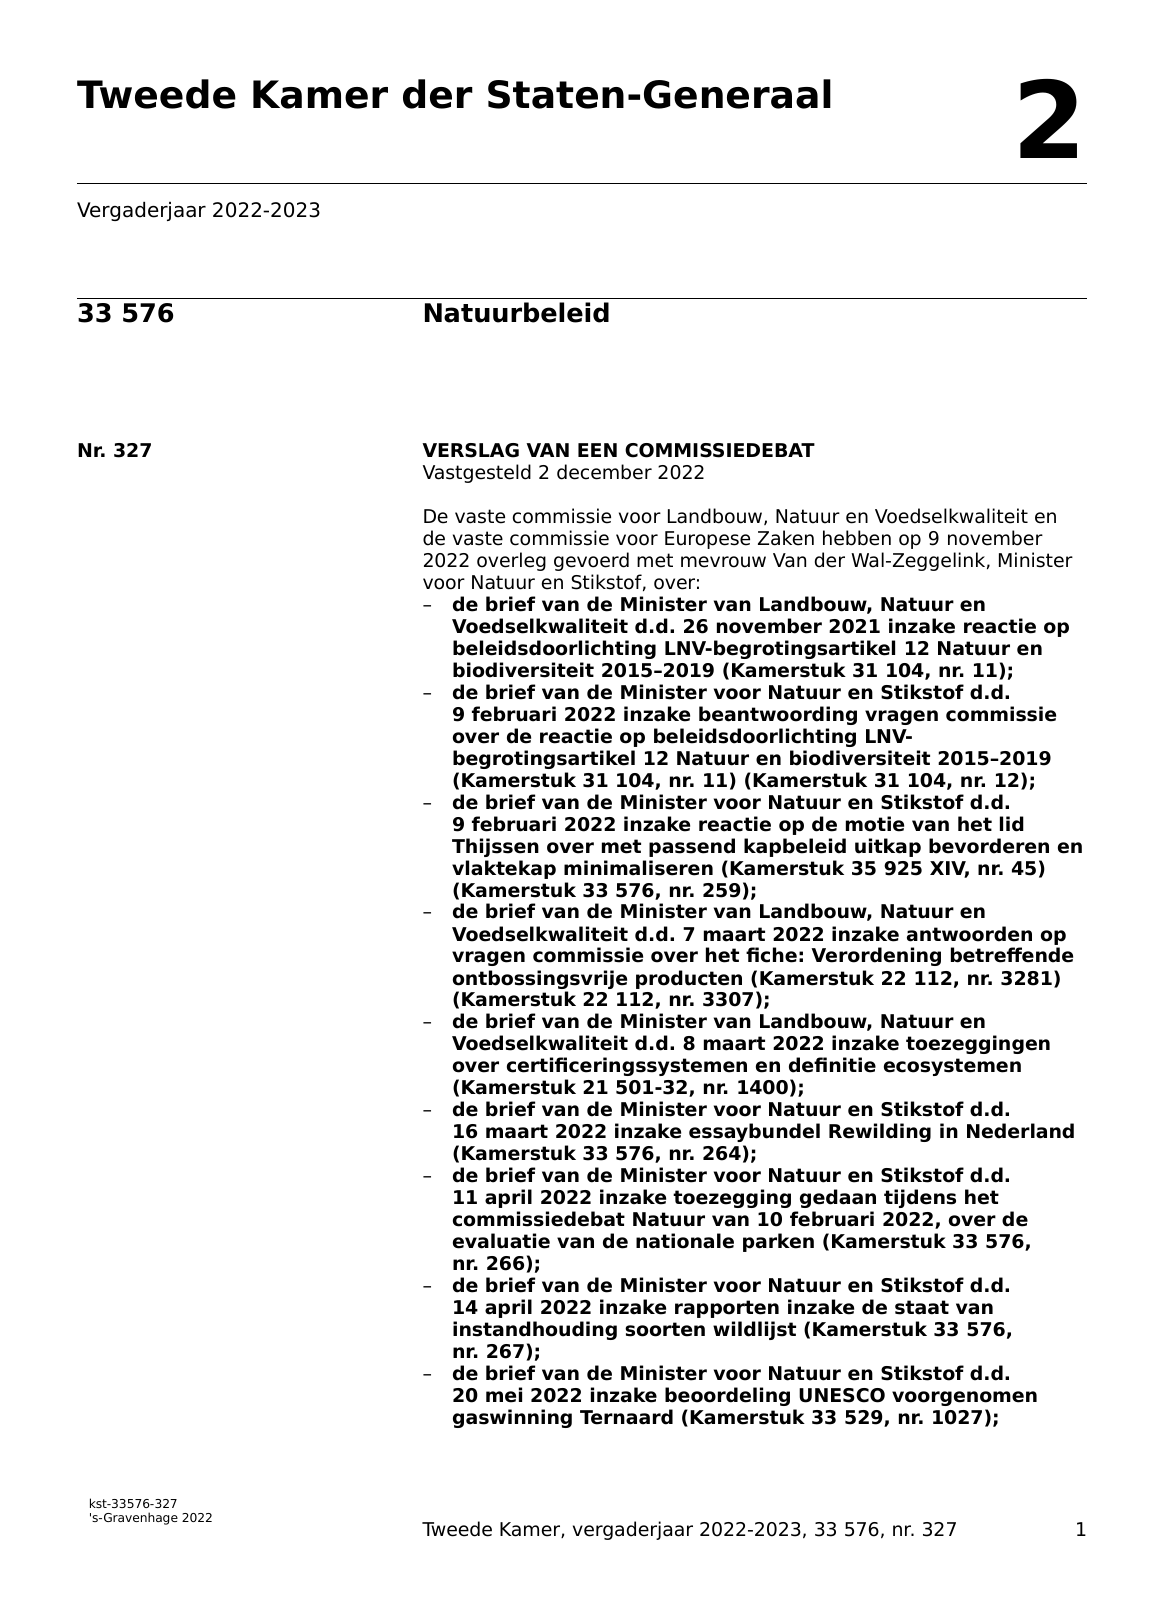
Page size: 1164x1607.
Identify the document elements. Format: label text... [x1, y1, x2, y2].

text – de brief van de Minister van Landbouw, Natuur en Voedselkwaliteit d.d. 7 maart 2022 inzake antwoorden op vragen commissie over het fiche: Verordening betreffende ontbossingsvrije producten (Kamerstuk 22 112, nr. 3281) (Kamerstuk 22 112, nr. 3307); [422, 901, 1087, 1011]
text – de brief van de Minister voor Natuur en Stikstof d.d. 14 april 2022 inzake rapporten inzake de staat van instandhouding soorten wildlijst (Kamerstuk 33 576, nr. 267); [422, 1275, 1087, 1363]
text – de brief van de Minister voor Natuur en Stikstof d.d. 9 februari 2022 inzake beantwoording vragen commissie over de reactie op beleidsdoorlichting LNV-begrotingsartikel 12 Natuur en biodiversiteit 2015–2019 (Kamerstuk 31 104, nr. 11) (Kamerstuk 31 104, nr. 12); [422, 682, 1087, 792]
text – de brief van de Minister voor Natuur en Stikstof d.d. 16 maart 2022 inzake essaybundel Rewilding in Nederland (Kamerstuk 33 576, nr. 264); [422, 1099, 1087, 1165]
text – de brief van de Minister voor Natuur en Stikstof d.d. 9 februari 2022 inzake reactie op de motie van het lid Thijssen over met passend kapbeleid uitkap bevorderen en vlaktekap minimaliseren (Kamerstuk 35 925 XIV, nr. 45) (Kamerstuk 33 576, nr. 259); [422, 792, 1087, 901]
table_cell Vergaderjaar 2022-2023 [77, 184, 1087, 298]
text – de brief van de Minister voor Natuur en Stikstof d.d. 20 mei 2022 inzake beoordeling UNESCO voorgenomen gaswinning Ternaard (Kamerstuk 33 529, nr. 1027); [422, 1363, 1087, 1429]
text 's-Gravenhage 2022 [88, 1511, 323, 1525]
text – de brief van de Minister voor Natuur en Stikstof d.d. 11 april 2022 inzake toezegging gedaan tijdens het commissiedebat Natuur van 10 februari 2022, over de evaluatie van de nationale parken (Kamerstuk 33 576, nr. 266); [422, 1165, 1087, 1275]
subtitle Nr. 327 VERSLAG VAN EEN COMMISSIEDEBAT [77, 440, 1087, 462]
text – de brief van de Minister van Landbouw, Natuur en Voedselkwaliteit d.d. 8 maart 2022 inzake toezeggingen over certificeringssystemen en definitie ecosystemen (Kamerstuk 21 501-32, nr. 1400); [422, 1011, 1087, 1099]
text Vastgesteld 2 december 2022 [422, 462, 1087, 484]
table_header 2 [886, 59, 1087, 183]
text kst-33576-327 [88, 1497, 323, 1511]
text – de brief van de Minister van Landbouw, Natuur en Voedselkwaliteit d.d. 26 november 2021 inzake reactie op beleidsdoorlichting LNV-begrotingsartikel 12 Natuur en biodiversiteit 2015–2019 (Kamerstuk 31 104, nr. 11); [422, 594, 1087, 682]
table_header Tweede Kamer der Staten-Generaal [77, 59, 886, 183]
subtitle 33 576 Natuurbeleid [77, 299, 1087, 329]
text De vaste commissie voor Landbouw, Natuur en Voedselkwaliteit en de vaste commissie voor Europese Zaken hebben op 9 november 2022 overleg gevoerd met mevrouw Van der Wal-Zeggelink, Minister voor Natuur en Stikstof, over: [422, 506, 1087, 594]
